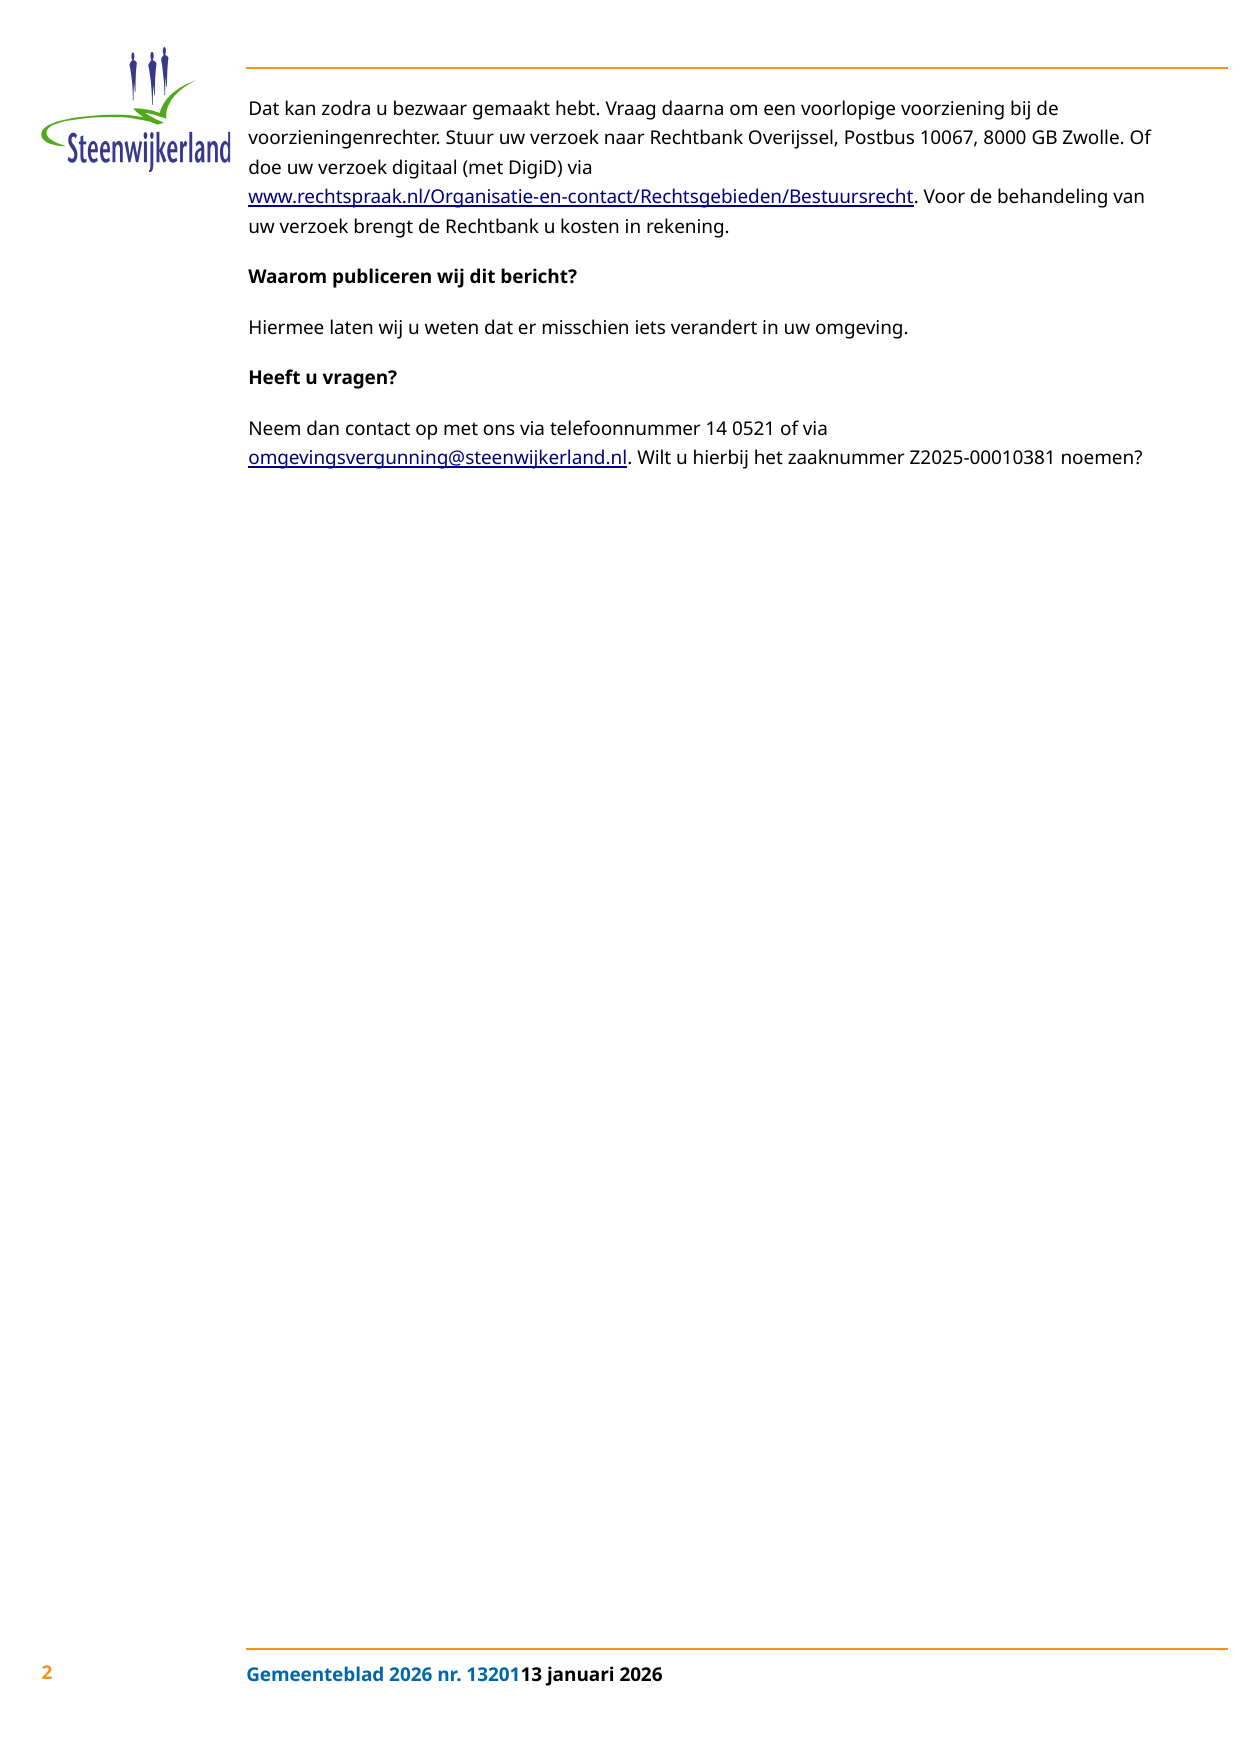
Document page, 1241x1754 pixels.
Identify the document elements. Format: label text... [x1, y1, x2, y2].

picture [41, 47, 231, 172]
text Dat kan zodra u bezwaar gemaakt hebt. Vraag daarna om een voorlopige voorziening bij de voorzieningenrechter. Stuur uw verzoek naar Rechtbank Overijssel, Postbus 10067, 8000 GB Zwolle. Of doe uw verzoek digitaal (met DigiD) via www.rechtspraak.nl/Organisatie-en-contact/Rechtsgebieden/Bestuursrecht. Voor de behandeling van uw verzoek brengt de Rechtbank u kosten in rekening. [248, 95, 1152, 239]
text Neem dan contact op met ons via telefoonnummer 14 0521 of via omgevingsvergunning@steenwijkerland.nl. Wilt u hierbij het zaaknummer Z2025-00010381 noemen? [248, 415, 1152, 470]
text Hiermee laten wij u weten dat er misschien iets verandert in uw omgeving. [248, 314, 1152, 340]
text Heeft u vragen? [248, 364, 1152, 390]
text Waarom publiceren wij dit bericht? [248, 263, 1152, 289]
